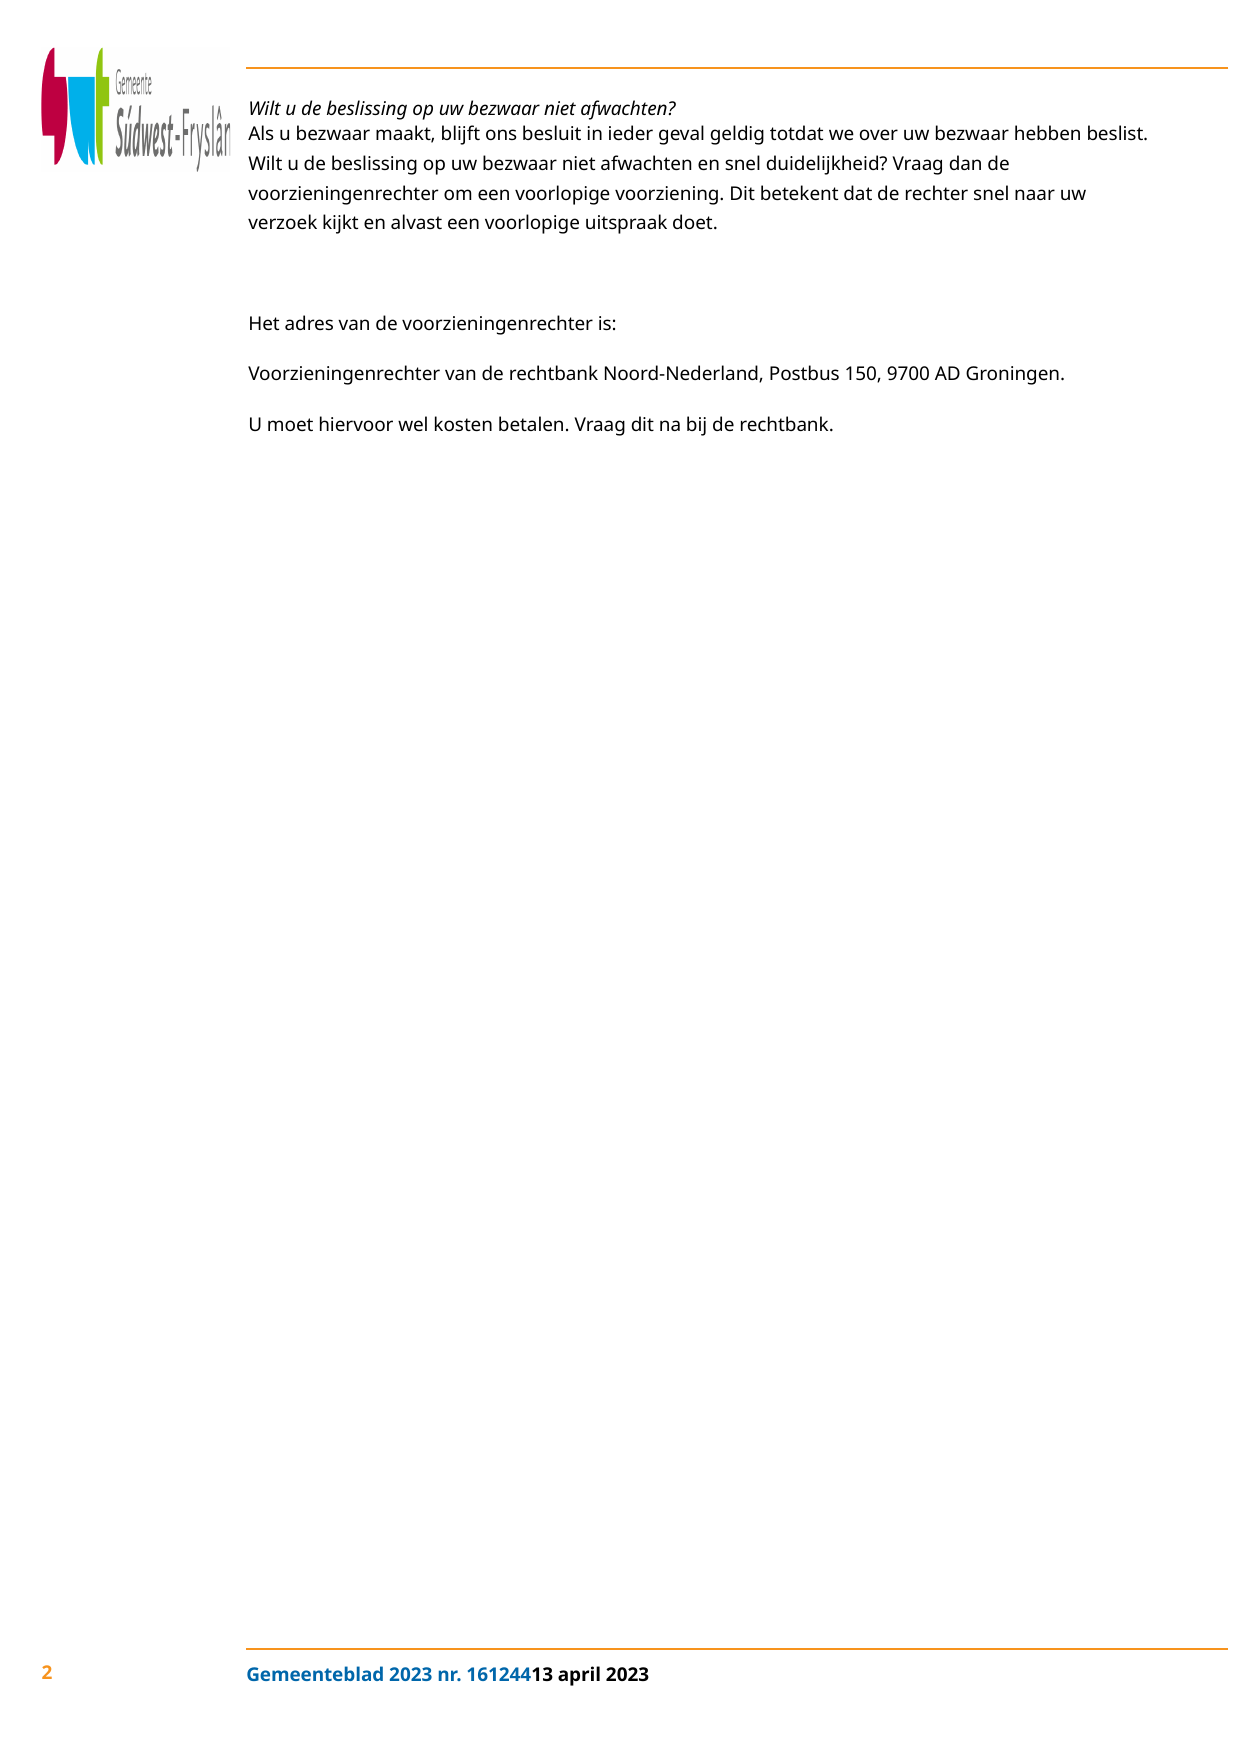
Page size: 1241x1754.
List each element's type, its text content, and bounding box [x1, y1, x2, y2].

text U moet hiervoor wel kosten betalen. Vraag dit na bij de rechtbank. [248, 411, 1152, 437]
picture [41, 47, 231, 172]
text Wilt u de beslissing op uw bezwaar niet afwachten? [248, 95, 1152, 121]
text Het adres van de voorzieningenrechter is: [248, 310, 1152, 336]
text Als u bezwaar maakt, blijft ons besluit in ieder geval geldig totdat we over uw bezwaar hebben beslist. Wilt u de beslissing op uw bezwaar niet afwachten en snel duidelijkheid? Vraag dan de voorzieningenrechter om een voorlopige voorziening. Dit betekent dat de rechter snel naar uw verzoek kijkt en alvast een voorlopige uitspraak doet. [248, 121, 1152, 235]
text Voorzieningenrechter van de rechtbank Noord-Nederland, Postbus 150, 9700 AD Groningen. [248, 361, 1152, 386]
